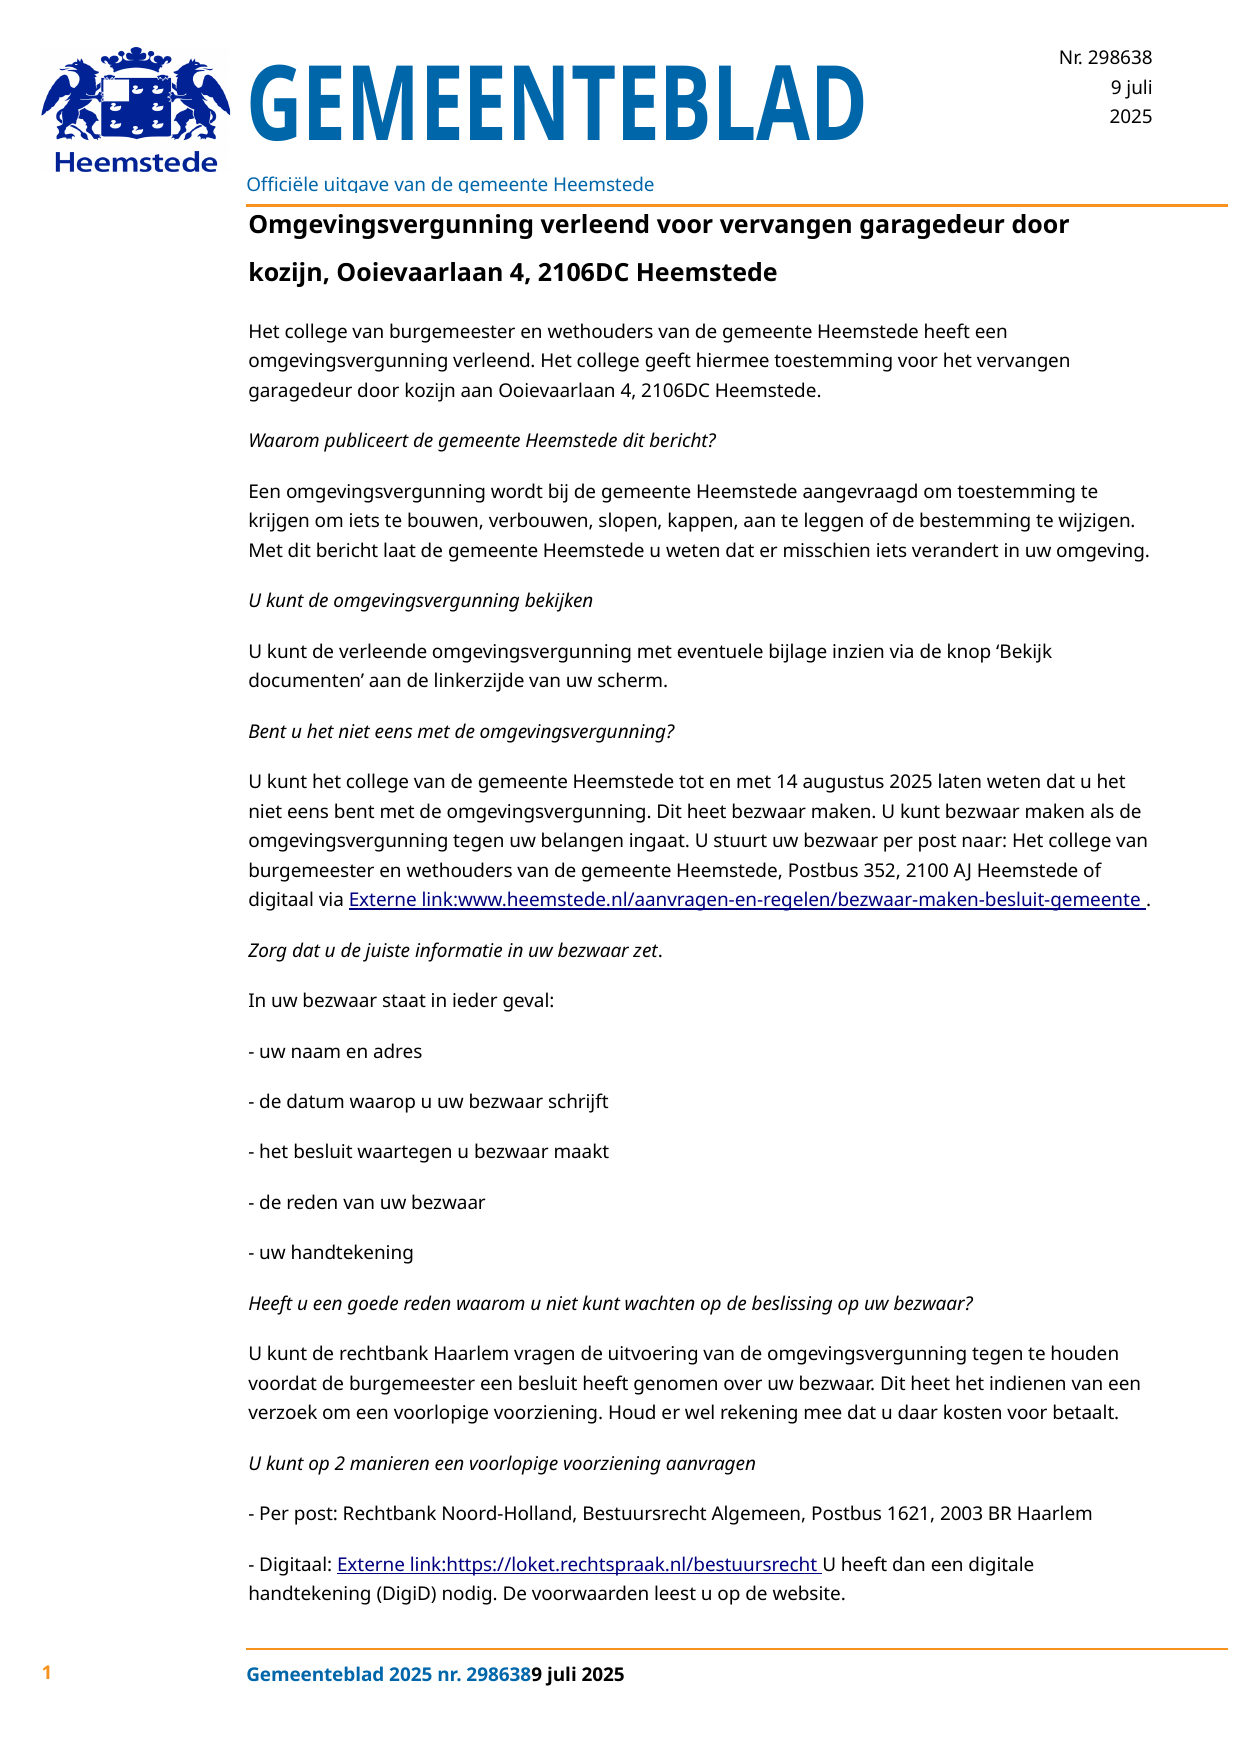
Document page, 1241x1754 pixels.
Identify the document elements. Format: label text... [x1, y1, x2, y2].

text Zorg dat u de juiste informatie in uw bezwaar zet. [248, 937, 1152, 963]
text Bent u het niet eens met de omgevingsvergunning? [248, 718, 1152, 744]
text - het besluit waartegen u bezwaar maakt [248, 1139, 1152, 1164]
text U kunt het college van de gemeente Heemstede tot en met 14 augustus 2025 laten weten dat u het niet eens bent met de omgevingsvergunning. Dit heet bezwaar maken. U kunt bezwaar maken als de omgevingsvergunning tegen uw belangen ingaat. U stuurt uw bezwaar per post naar: Het college van burgemeester en wethouders van de gemeente Heemstede, Postbus 352, 2100 AJ Heemstede of digitaal via Externe link:www.heemstede.nl/aanvragen-en-regelen/bezwaar-maken-besluit-gemeente . [248, 768, 1152, 912]
text U kunt de verleende omgevingsvergunning met eventuele bijlage inzien via de knop ‘Bekijk documenten’ aan de linkerzijde van uw scherm. [248, 638, 1152, 693]
picture [41, 47, 231, 172]
text U kunt de rechtbank Haarlem vragen de uitvoering van de omgevingsvergunning tegen te houden voordat de burgemeester een besluit heeft genomen over uw bezwaar. Dit heet het indienen van een verzoek om een voorlopige voorziening. Houd er wel rekening mee dat u daar kosten voor betaalt. [248, 1340, 1152, 1425]
text - de reden van uw bezwaar [248, 1189, 1152, 1215]
text - uw handtekening [248, 1239, 1152, 1265]
text - Digitaal: Externe link:https://loket.rechtspraak.nl/bestuursrecht U heeft dan een digitale handtekening (DigiD) nodig. De voorwaarden leest u op de website. [248, 1551, 1152, 1606]
text Een omgevingsvergunning wordt bij de gemeente Heemstede aangevraagd om toestemming te krijgen om iets te bouwen, verbouwen, slopen, kappen, aan te leggen of de bestemming te wijzigen. Met dit bericht laat de gemeente Heemstede u weten dat er misschien iets verandert in uw omgeving. [248, 478, 1152, 563]
text In uw bezwaar staat in ieder geval: [248, 987, 1152, 1013]
text - uw naam en adres [248, 1038, 1152, 1064]
text Heeft u een goede reden waarom u niet kunt wachten op de beslissing op uw bezwaar? [248, 1290, 1152, 1316]
text Omgevingsvergunning verleend voor vervangen garagedeur door kozijn, Ooievaarlaan 4, 2106DC Heemstede [248, 207, 1152, 288]
text - de datum waarop u uw bezwaar schrijft [248, 1088, 1152, 1114]
text Het college van burgemeester en wethouders van de gemeente Heemstede heeft een omgevingsvergunning verleend. Het college geeft hiermee toestemming voor het vervangen garagedeur door kozijn aan Ooievaarlaan 4, 2106DC Heemstede. [248, 318, 1152, 403]
text U kunt de omgevingsvergunning bekijken [248, 587, 1152, 613]
text - Per post: Rechtbank Noord-Holland, Bestuursrecht Algemeen, Postbus 1621, 2003 BR Haarlem [248, 1500, 1152, 1526]
text Waarom publiceert de gemeente Heemstede dit bericht? [248, 427, 1152, 453]
text U kunt op 2 manieren een voorlopige voorziening aanvragen [248, 1450, 1152, 1476]
